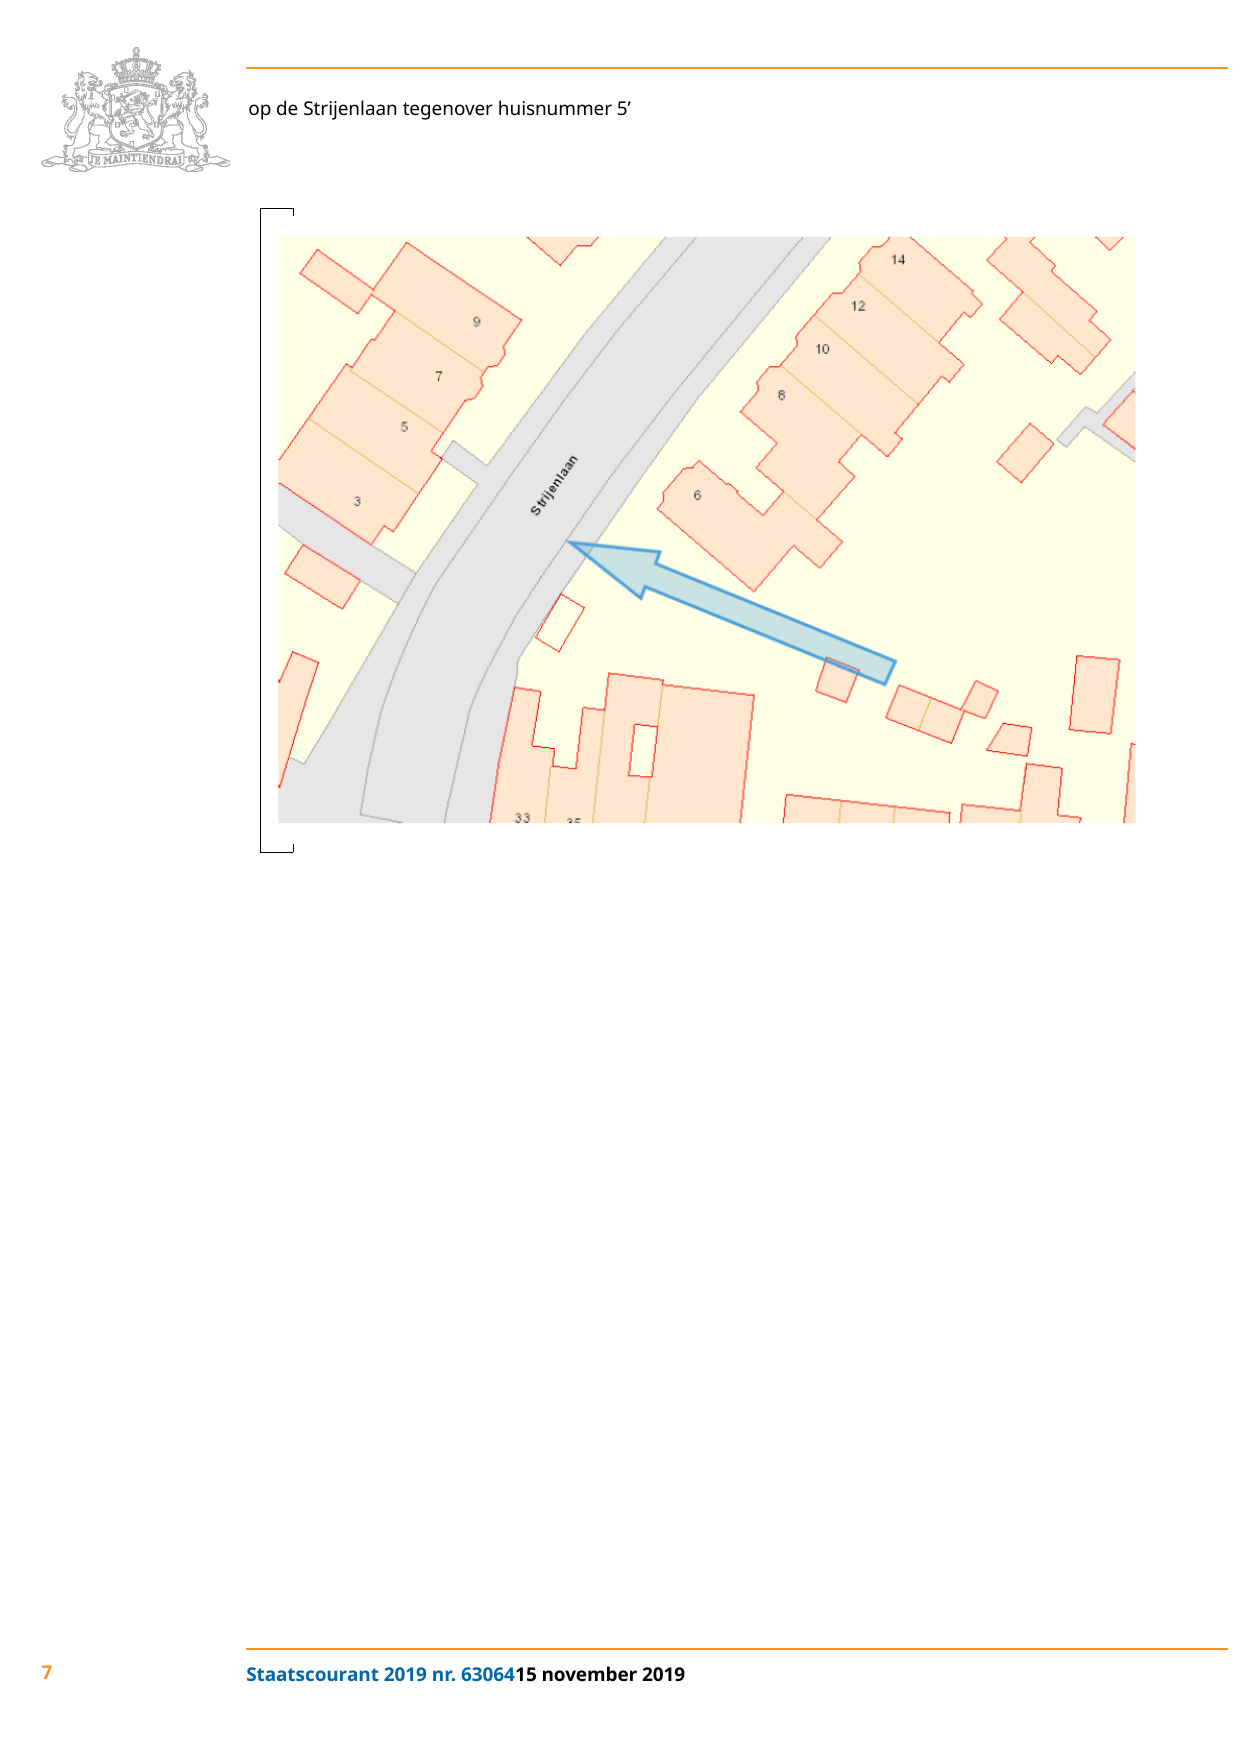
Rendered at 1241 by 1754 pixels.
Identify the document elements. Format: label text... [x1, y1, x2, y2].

picture [268, 216, 1173, 844]
text op de Strijenlaan tegenover huisnummer 5’ [248, 95, 1152, 121]
picture [41, 47, 231, 172]
